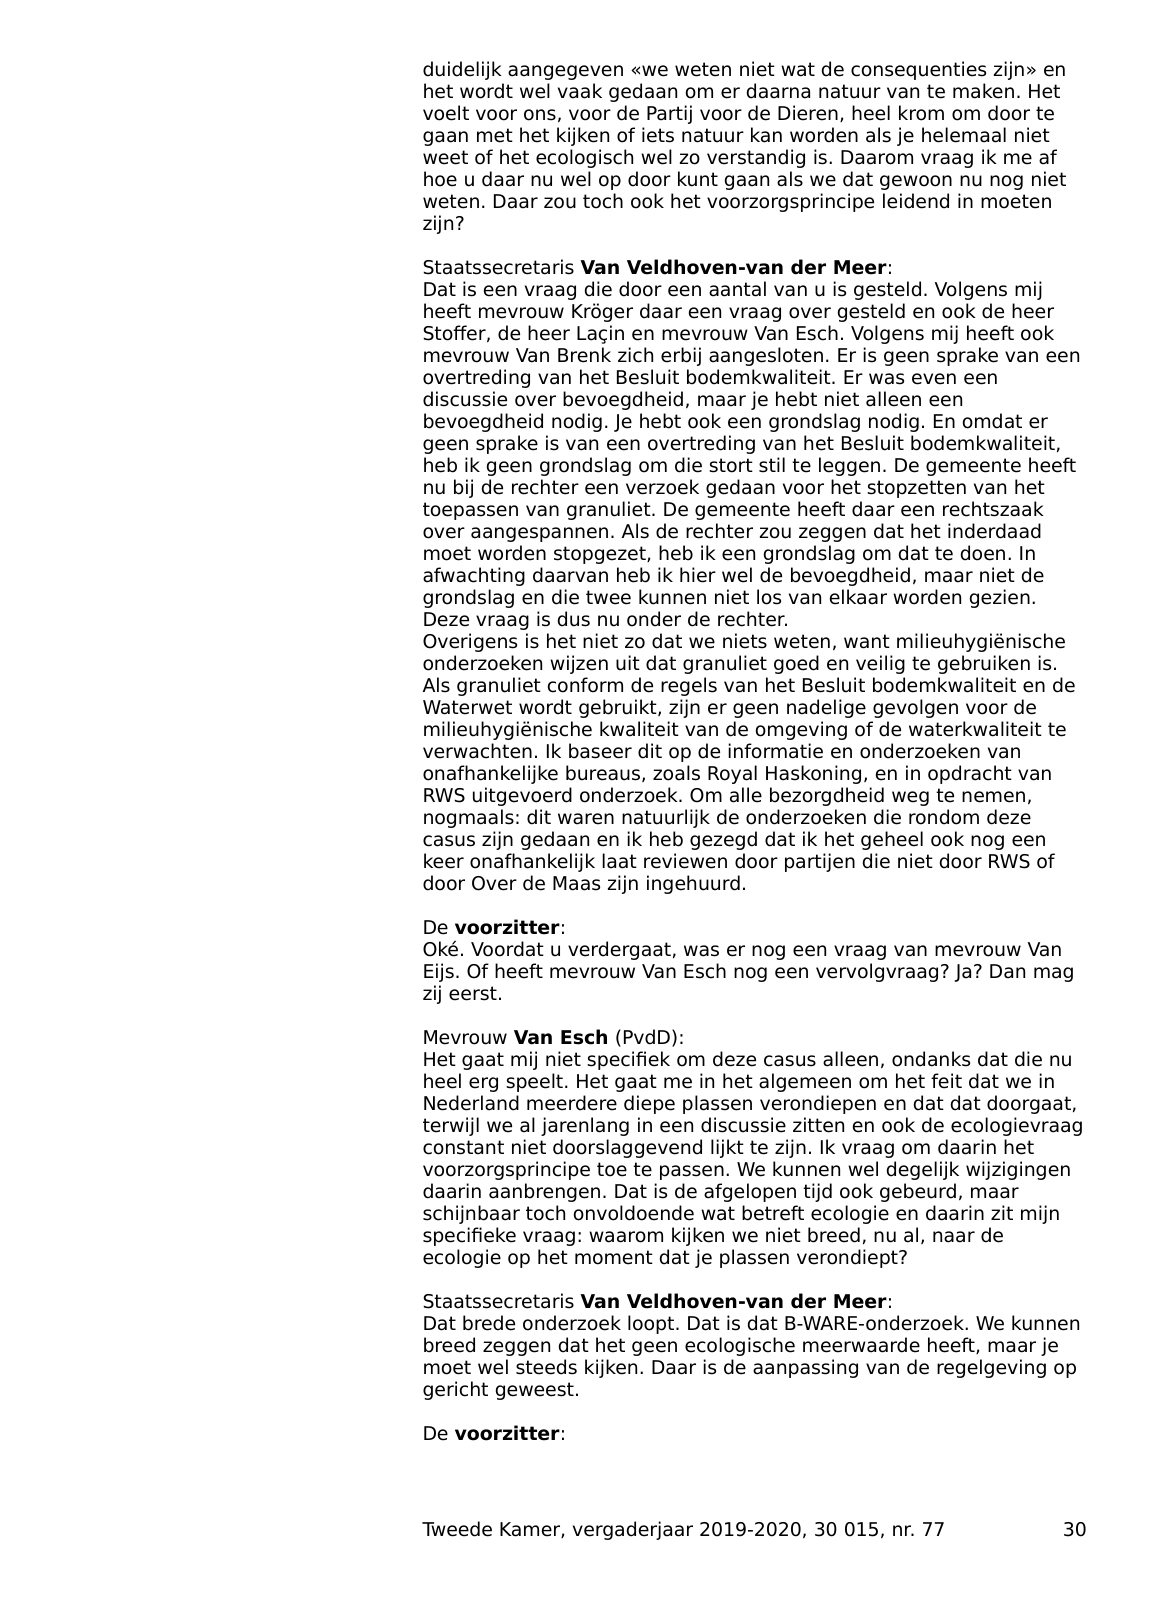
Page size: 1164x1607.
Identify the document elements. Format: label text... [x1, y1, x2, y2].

text Dat is een vraag die door een aantal van u is gesteld. Volgens mij heeft mevrouw Kröger daar een vraag over gesteld en ook de heer Stoffer, de heer Laçin en mevrouw Van Esch. Volgens mij heeft ook mevrouw Van Brenk zich erbij aangesloten. Er is geen sprake van een overtreding van het Besluit bodemkwaliteit. Er was even een discussie over bevoegdheid, maar je hebt niet alleen een bevoegdheid nodig. Je hebt ook een grondslag nodig. En omdat er geen sprake is van een overtreding van het Besluit bodemkwaliteit, heb ik geen grondslag om die stort stil te leggen. De gemeente heeft nu bij de rechter een verzoek gedaan voor het stopzetten van het toepassen van granuliet. De gemeente heeft daar een rechtszaak over aangespannen. Als de rechter zou zeggen dat het inderdaad moet worden stopgezet, heb ik een grondslag om dat te doen. In afwachting daarvan heb ik hier wel de bevoegdheid, maar niet de grondslag en die twee kunnen niet los van elkaar worden gezien. Deze vraag is dus nu onder de rechter. [422, 279, 1087, 631]
text Het gaat mij niet specifiek om deze casus alleen, ondanks dat die nu heel erg speelt. Het gaat me in het algemeen om het feit dat we in Nederland meerdere diepe plassen verondiepen en dat dat doorgaat, terwijl we al jarenlang in een discussie zitten en ook de ecologievraag constant niet doorslaggevend lijkt te zijn. Ik vraag om daarin het voorzorgsprincipe toe te passen. We kunnen wel degelijk wijzigingen daarin aanbrengen. Dat is de afgelopen tijd ook gebeurd, maar schijnbaar toch onvoldoende wat betreft ecologie en daarin zit mijn specifieke vraag: waarom kijken we niet breed, nu al, naar de ecologie op het moment dat je plassen verondiept? [422, 1049, 1087, 1268]
text Staatssecretaris Van Veldhoven-van der Meer: [422, 1291, 1087, 1313]
text Overigens is het niet zo dat we niets weten, want milieuhygiënische onderzoeken wijzen uit dat granuliet goed en veilig te gebruiken is. Als granuliet conform de regels van het Besluit bodemkwaliteit en de Waterwet wordt gebruikt, zijn er geen nadelige gevolgen voor de milieuhygiënische kwaliteit van de omgeving of de waterkwaliteit te verwachten. Ik baseer dit op de informatie en onderzoeken van onafhankelijke bureaus, zoals Royal Haskoning, en in opdracht van RWS uitgevoerd onderzoek. Om alle bezorgdheid weg te nemen, nogmaals: dit waren natuurlijk de onderzoeken die rondom deze casus zijn gedaan en ik heb gezegd dat ik het geheel ook nog een keer onafhankelijk laat reviewen door partijen die niet door RWS of door Over de Maas zijn ingehuurd. [422, 631, 1087, 894]
text De voorzitter: [422, 917, 1087, 939]
text Staatssecretaris Van Veldhoven-van der Meer: [422, 257, 1087, 279]
text De voorzitter: [422, 1423, 1087, 1445]
text Mevrouw Van Esch (PvdD): [422, 1027, 1087, 1049]
text Dat brede onderzoek loopt. Dat is dat B-WARE-onderzoek. We kunnen breed zeggen dat het geen ecologische meerwaarde heeft, maar je moet wel steeds kijken. Daar is de aanpassing van de regelgeving op gericht geweest. [422, 1313, 1087, 1401]
text duidelijk aangegeven «we weten niet wat de consequenties zijn» en het wordt wel vaak gedaan om er daarna natuur van te maken. Het voelt voor ons, voor de Partij voor de Dieren, heel krom om door te gaan met het kijken of iets natuur kan worden als je helemaal niet weet of het ecologisch wel zo verstandig is. Daarom vraag ik me af hoe u daar nu wel op door kunt gaan als we dat gewoon nu nog niet weten. Daar zou toch ook het voorzorgsprincipe leidend in moeten zijn? [422, 59, 1087, 235]
text Oké. Voordat u verdergaat, was er nog een vraag van mevrouw Van Eijs. Of heeft mevrouw Van Esch nog een vervolgvraag? Ja? Dan mag zij eerst. [422, 939, 1087, 1004]
